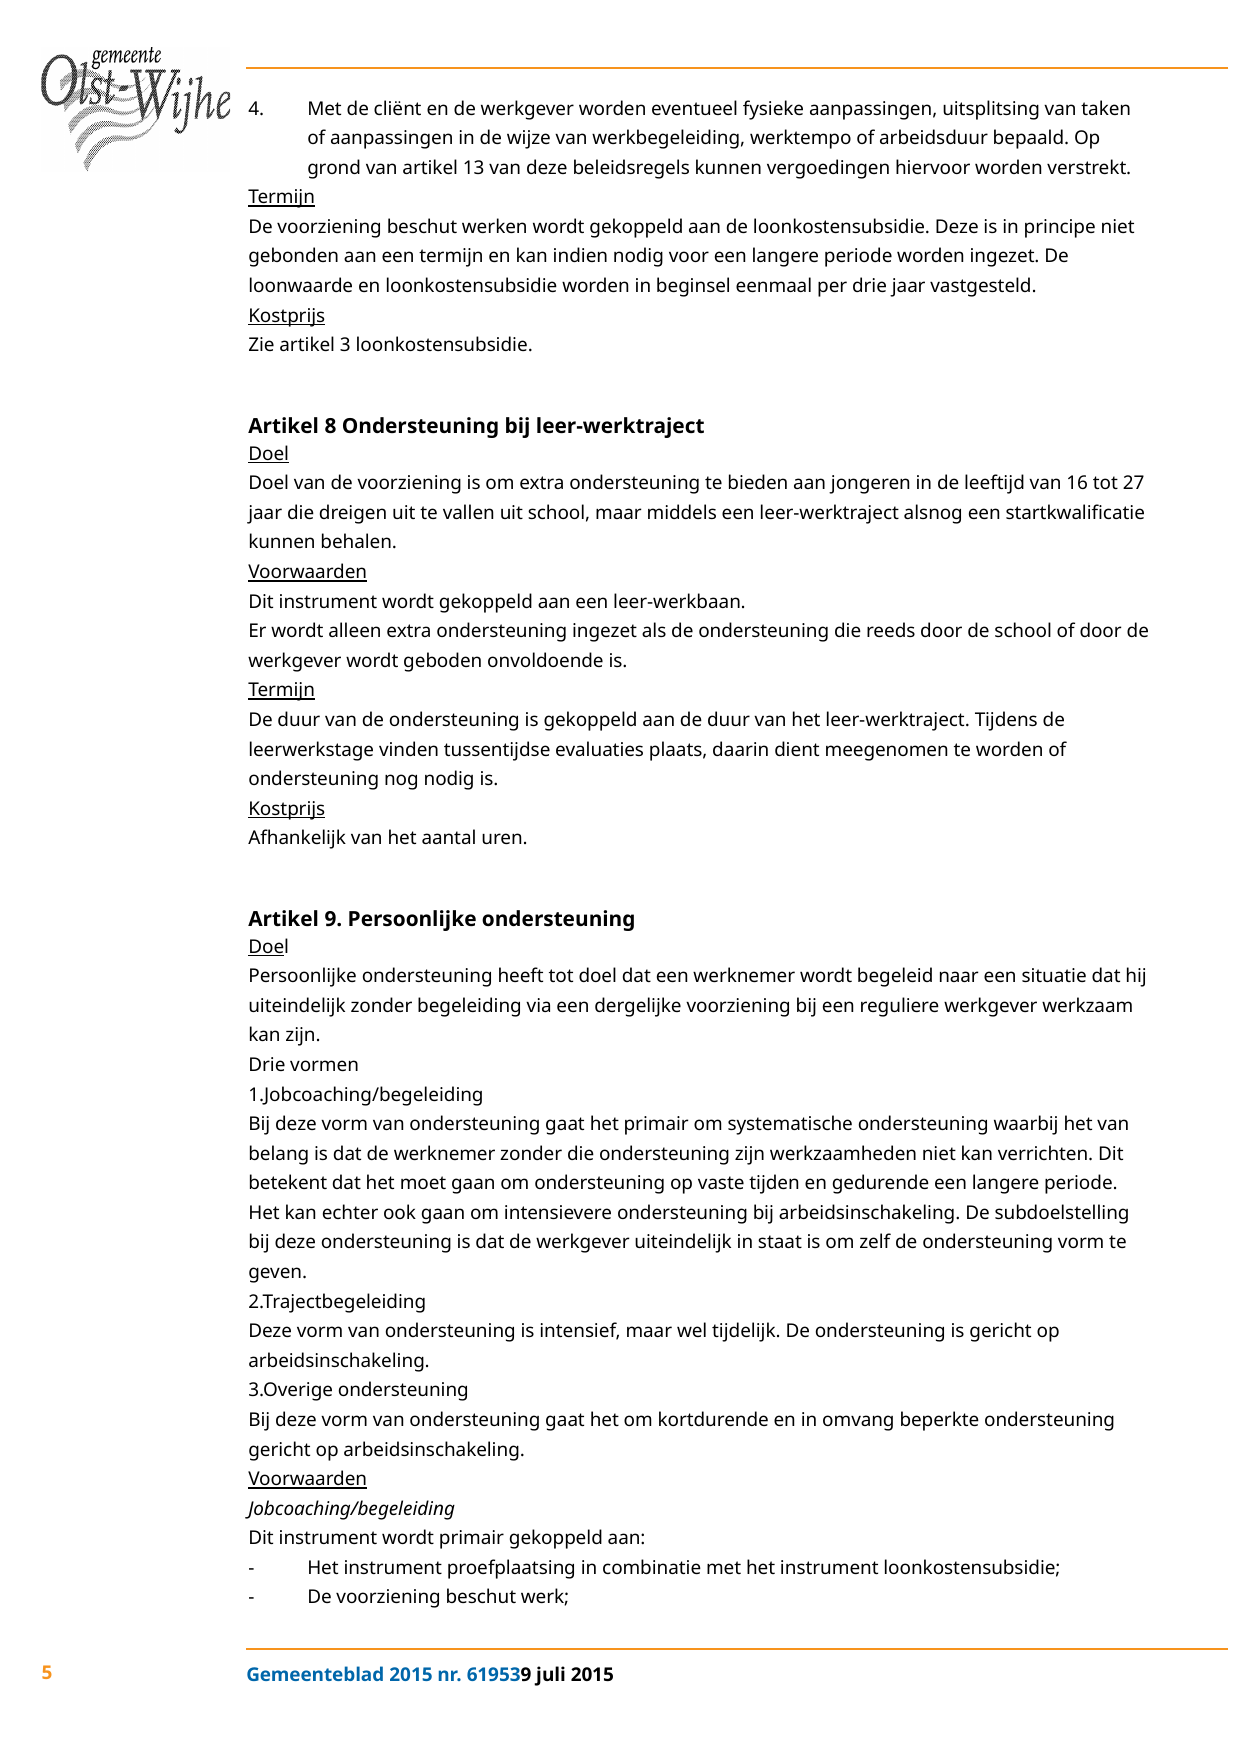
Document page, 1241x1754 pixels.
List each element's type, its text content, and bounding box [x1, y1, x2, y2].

text Bij deze vorm van ondersteuning gaat het om kortdurende en in omvang beperkte ondersteuning gericht op arbeidsinschakeling. [248, 1406, 1152, 1462]
text Termijn [248, 183, 1152, 209]
text Doel [248, 440, 1152, 466]
text Termijn [248, 677, 1152, 702]
text De voorziening beschut werken wordt gekoppeld aan de loonkostensubsidie. Deze is in principe niet gebonden aan een termijn en kan indien nodig voor een langere periode worden ingezet. De loonwaarde en loonkostensubsidie worden in beginsel eenmaal per drie jaar vastgesteld. [248, 213, 1152, 298]
text Afhankelijk van het aantal uren. [248, 824, 1152, 850]
picture [41, 47, 231, 172]
text Artikel 8 Ondersteuning bij leer-werktraject [248, 411, 1152, 440]
list Het instrument proefplaatsing in combinatie met het instrument loonkostensubsidie; [248, 1554, 1152, 1580]
text 3.Overige ondersteuning [248, 1377, 1152, 1402]
text De duur van de ondersteuning is gekoppeld aan de duur van het leer-werktraject. Tijdens de leerwerkstage vinden tussentijdse evaluaties plaats, daarin dient meegenomen te worden of ondersteuning nog nodig is. [248, 706, 1152, 791]
text Deze vorm van ondersteuning is intensief, maar wel tijdelijk. De ondersteuning is gericht op arbeidsinschakeling. [248, 1317, 1152, 1373]
text Doel van de voorziening is om extra ondersteuning te bieden aan jongeren in de leeftijd van 16 tot 27 jaar die dreigen uit te vallen uit school, maar middels een leer-werktraject alsnog een startkwalificatie kunnen behalen. [248, 469, 1152, 554]
list Met de cliënt en de werkgever worden eventueel fysieke aanpassingen, uitsplitsing van taken of aanpassingen in de wijze van werkbegeleiding, werktempo of arbeidsduur bepaald. Op grond van artikel 13 van deze beleidsregels kunnen vergoedingen hiervoor worden verstrekt. [248, 95, 1152, 180]
text Artikel 9. Persoonlijke ondersteuning [248, 904, 1152, 933]
text Kostprijs [248, 302, 1152, 328]
text Persoonlijke ondersteuning heeft tot doel dat een werknemer wordt begeleid naar een situatie dat hij uiteindelijk zonder begeleiding via een dergelijke voorziening bij een reguliere werkgever werkzaam kan zijn. [248, 962, 1152, 1047]
text Dit instrument wordt gekoppeld aan een leer-werkbaan. [248, 588, 1152, 613]
text Bij deze vorm van ondersteuning gaat het primair om systematische ondersteuning waarbij het van belang is dat de werknemer zonder die ondersteuning zijn werkzaamheden niet kan verrichten. Dit betekent dat het moet gaan om ondersteuning op vaste tijden en gedurende een langere periode. Het kan echter ook gaan om intensievere ondersteuning bij arbeidsinschakeling. De subdoelstelling bij deze ondersteuning is dat de werkgever uiteindelijk in staat is om zelf de ondersteuning vorm te geven. [248, 1110, 1152, 1284]
text 2.Trajectbegeleiding [248, 1288, 1152, 1314]
text Voorwaarden [248, 1465, 1152, 1491]
text Kostprijs [248, 795, 1152, 821]
text Doel [248, 933, 1152, 959]
text Voorwaarden [248, 558, 1152, 584]
text Dit instrument wordt primair gekoppeld aan: [248, 1524, 1152, 1550]
text Zie artikel 3 loonkostensubsidie. [248, 331, 1152, 357]
text Er wordt alleen extra ondersteuning ingezet als de ondersteuning die reeds door de school of door de werkgever wordt geboden onvoldoende is. [248, 617, 1152, 673]
text Jobcoaching/begeleiding [248, 1495, 1152, 1521]
text 1.Jobcoaching/begeleiding [248, 1081, 1152, 1107]
text Drie vormen [248, 1051, 1152, 1077]
list De voorziening beschut werk; [248, 1584, 1152, 1609]
